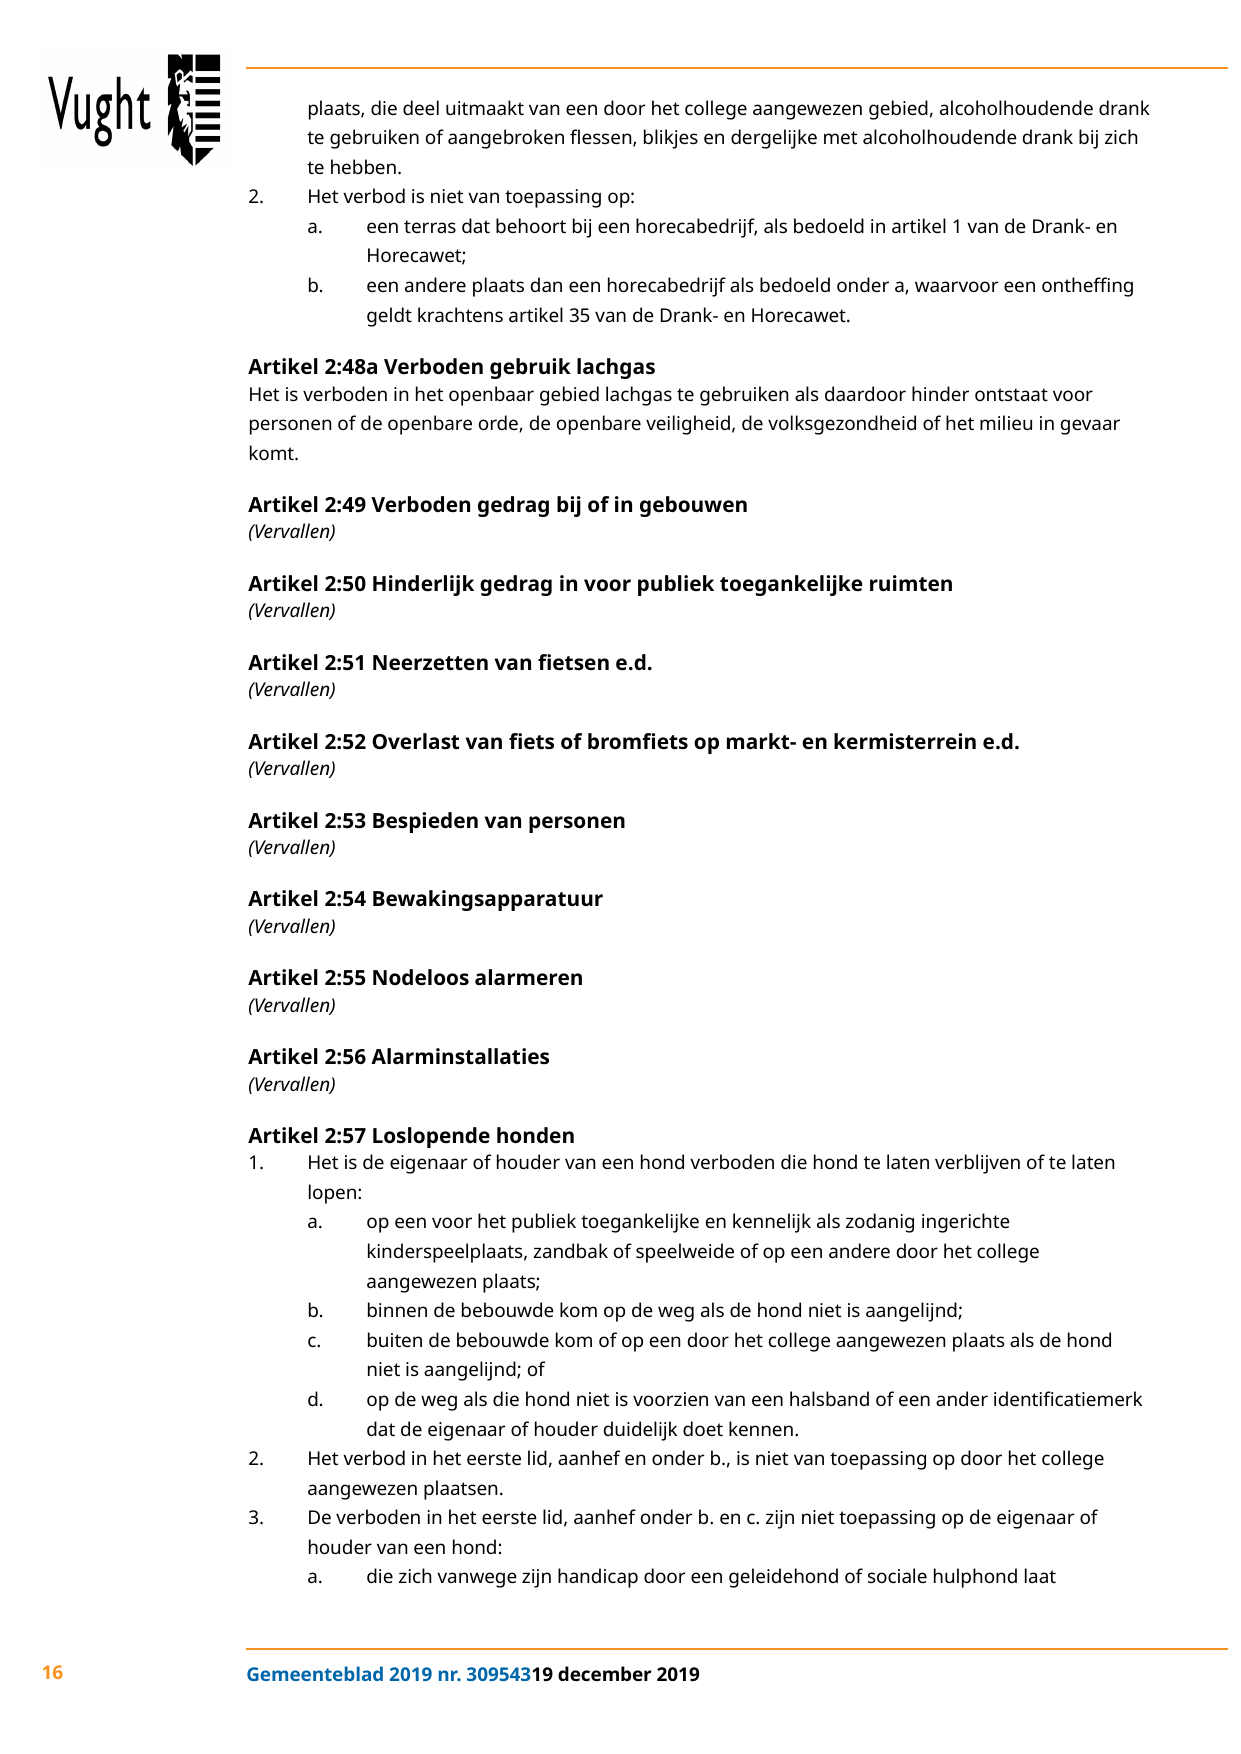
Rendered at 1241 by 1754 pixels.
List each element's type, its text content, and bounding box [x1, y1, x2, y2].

text (Vervallen) [248, 755, 1152, 781]
text Het is verboden in het openbaar gebied lachgas te gebruiken als daardoor hinder ontstaat voor personen of de openbare orde, de openbare veiligheid, de volksgezondheid of het milieu in gevaar komt. [248, 381, 1152, 466]
text (Vervallen) [248, 1071, 1152, 1096]
text Artikel 2:50 Hinderlijk gedrag in voor publiek toegankelijke ruimten [248, 569, 1152, 598]
text (Vervallen) [248, 598, 1152, 623]
text Artikel 2:55 Nodeloos alarmeren [248, 963, 1152, 992]
text Artikel 2:54 Bewakingsapparatuur [248, 884, 1152, 913]
list op de weg als die hond niet is voorzien van een halsband of een ander identificatiemerk dat de eigenaar of houder duidelijk doet kennen. [307, 1386, 1152, 1442]
list op een voor het publiek toegankelijke en kennelijk als zodanig ingerichte kinderspeelplaats, zandbak of speelweide of op een andere door het college aangewezen plaats; [307, 1209, 1152, 1294]
text (Vervallen) [248, 519, 1152, 544]
picture [41, 47, 231, 172]
list een andere plaats dan een horecabedrijf als bedoeld onder a, waarvoor een ontheffing geldt krachtens artikel 35 van de Drank- en Horecawet. [307, 272, 1152, 328]
text (Vervallen) [248, 834, 1152, 860]
text Artikel 2:57 Loslopende honden [248, 1121, 1152, 1149]
text Artikel 2:49 Verboden gedrag bij of in gebouwen [248, 490, 1152, 519]
text Artikel 2:51 Neerzetten van fietsen e.d. [248, 648, 1152, 676]
text Artikel 2:53 Bespieden van personen [248, 806, 1152, 834]
text (Vervallen) [248, 913, 1152, 939]
list een terras dat behoort bij een horecabedrijf, als bedoeld in artikel 1 van de Drank- en Horecawet; [307, 213, 1152, 268]
list buiten de bebouwde kom of op een door het college aangewezen plaats als de hond niet is aangelijnd; of [307, 1327, 1152, 1382]
text (Vervallen) [248, 676, 1152, 702]
text (Vervallen) [248, 992, 1152, 1018]
list binnen de bebouwde kom op de weg als de hond niet is aangelijnd; [307, 1297, 1152, 1323]
list Het is de eigenaar of houder van een hond verboden die hond te laten verblijven of te laten lopen: [248, 1149, 1152, 1205]
text Artikel 2:56 Alarminstallaties [248, 1042, 1152, 1071]
list plaats, die deel uitmaakt van een door het college aangewezen gebied, alcoholhoudende drank te gebruiken of aangebroken flessen, blikjes en dergelijke met alcoholhoudende drank bij zich te hebben. [248, 95, 1152, 180]
list Het verbod is niet van toepassing op: [248, 183, 1152, 209]
list De verboden in het eerste lid, aanhef onder b. en c. zijn niet toepassing op de eigenaar of houder van een hond: [248, 1504, 1152, 1560]
list Het verbod in het eerste lid, aanhef en onder b., is niet van toepassing op door het college aangewezen plaatsen. [248, 1445, 1152, 1501]
text Artikel 2:52 Overlast van fiets of bromfiets op markt- en kermisterrein e.d. [248, 727, 1152, 755]
text Artikel 2:48a Verboden gebruik lachgas [248, 352, 1152, 381]
list die zich vanwege zijn handicap door een geleidehond of sociale hulphond laat [307, 1564, 1152, 1589]
